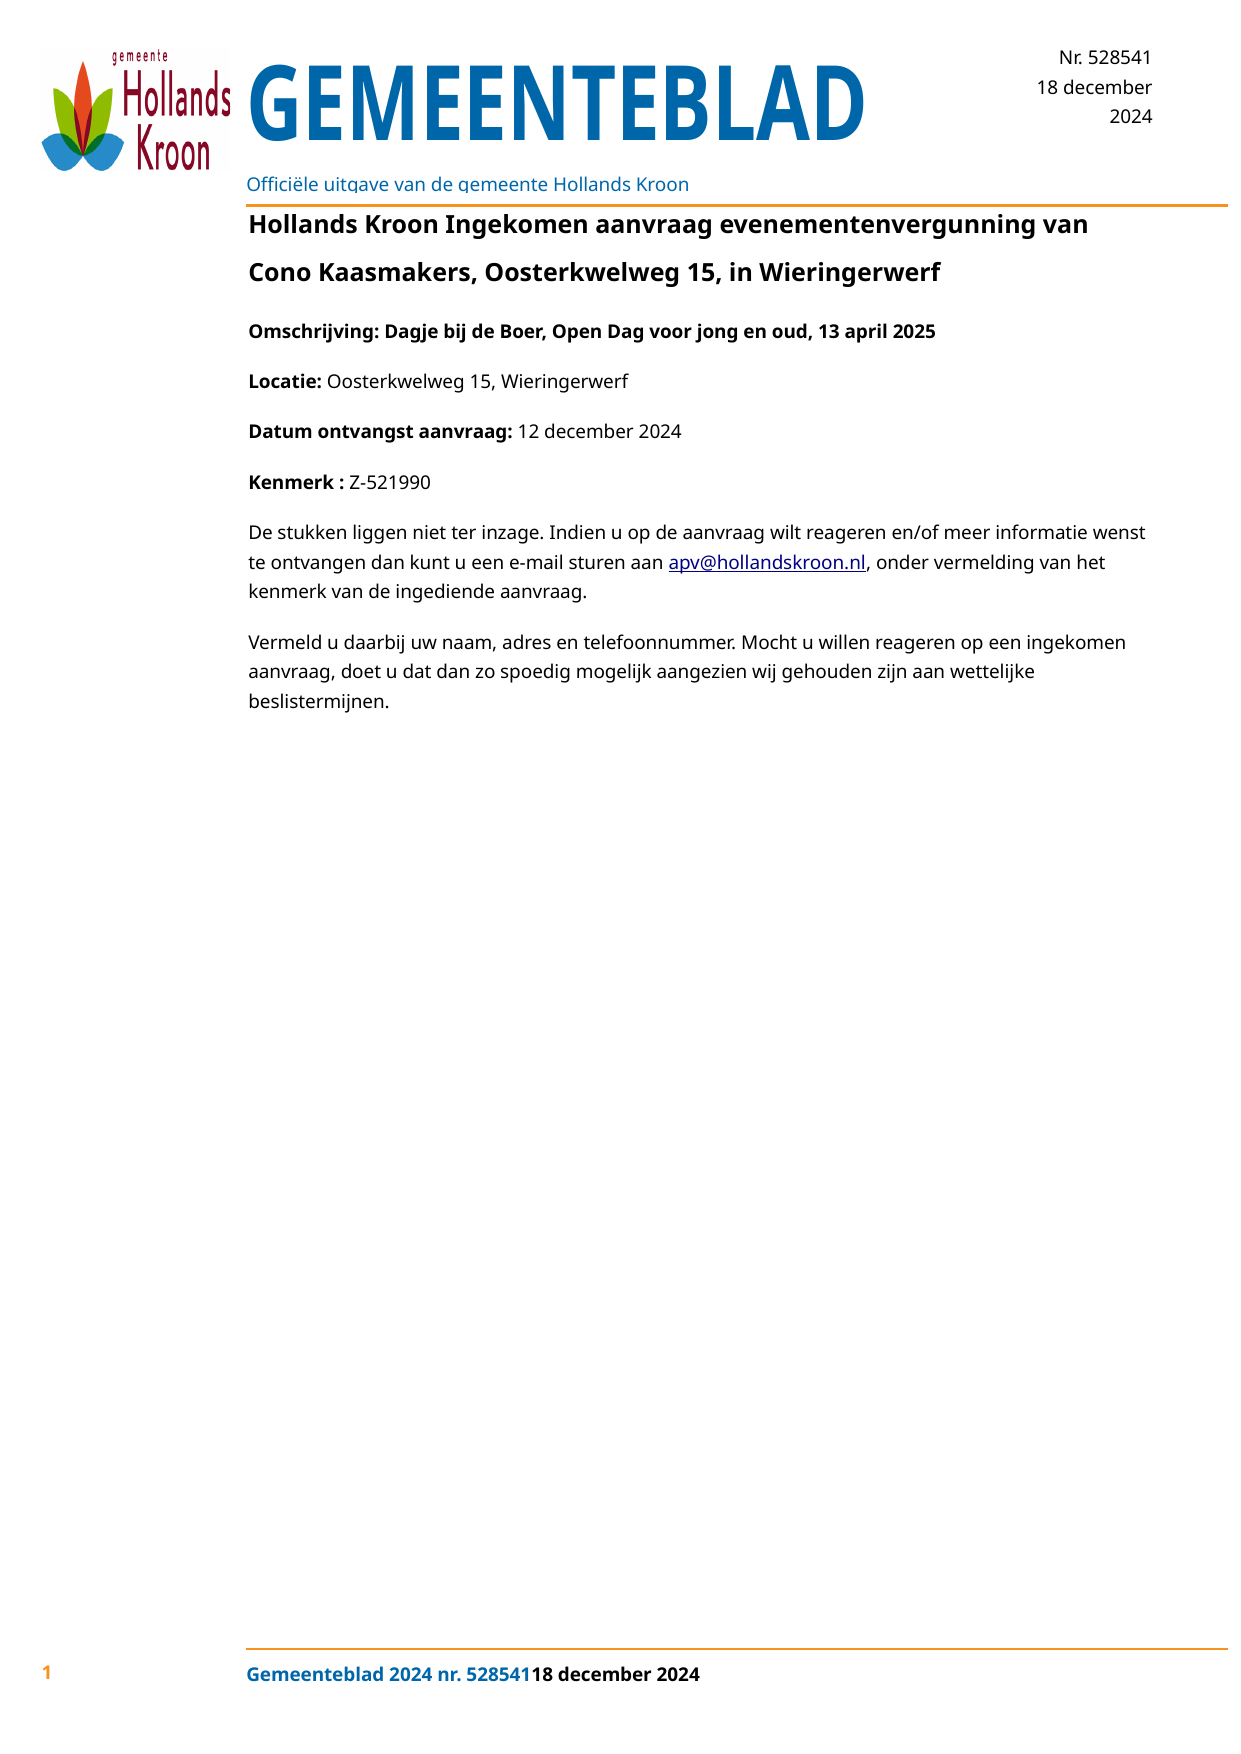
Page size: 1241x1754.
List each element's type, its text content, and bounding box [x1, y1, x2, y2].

text Locatie: Oosterkwelweg 15, Wieringerwerf [248, 368, 1152, 394]
text Omschrijving: Dagje bij de Boer, Open Dag voor jong en oud, 13 april 2025 [248, 318, 1152, 344]
text Hollands Kroon Ingekomen aanvraag evenementenvergunning van Cono Kaasmakers, Oosterkwelweg 15, in Wieringerwerf [248, 207, 1152, 288]
text Vermeld u daarbij uw naam, adres en telefoonnummer. Mocht u willen reageren op een ingekomen aanvraag, doet u dat dan zo spoedig mogelijk aangezien wij gehouden zijn aan wettelijke beslistermijnen. [248, 629, 1152, 714]
picture [41, 47, 231, 172]
text Datum ontvangst aanvraag: 12 december 2024 [248, 419, 1152, 444]
text De stukken liggen niet ter inzage. Indien u op de aanvraag wilt reageren en/of meer informatie wenst te ontvangen dan kunt u een e-mail sturen aan apv@hollandskroon.nl, onder vermelding van het kenmerk van de ingediende aanvraag. [248, 519, 1152, 604]
text Kenmerk : Z-521990 [248, 469, 1152, 495]
